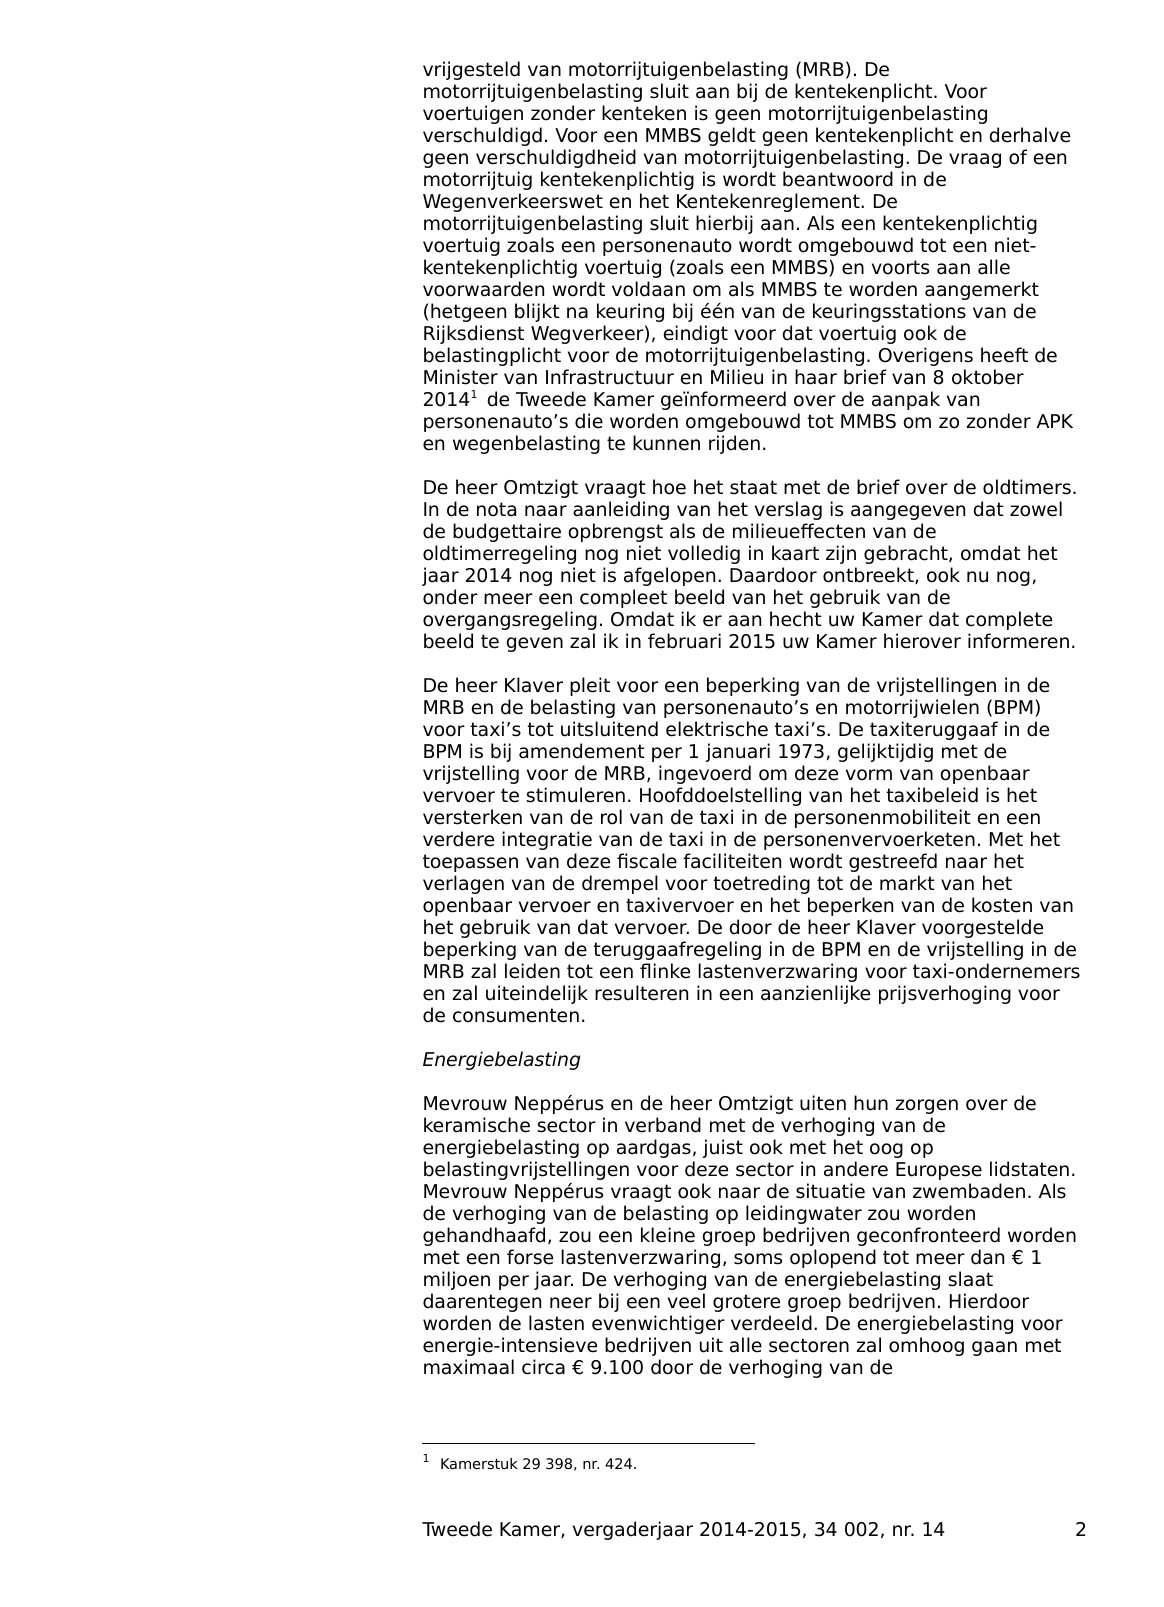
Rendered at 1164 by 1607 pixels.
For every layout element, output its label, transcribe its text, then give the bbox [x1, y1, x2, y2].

text Kamerstuk 29 398, nr. 424. [422, 1452, 1087, 1474]
text Mevrouw Neppérus en de heer Omtzigt uiten hun zorgen over de keramische sector in verband met de verhoging van de energiebelasting op aardgas, juist ook met het oog op belastingvrijstellingen voor deze sector in andere Europese lidstaten. Mevrouw Neppérus vraagt ook naar de situatie van zwembaden. Als de verhoging van de belasting op leidingwater zou worden gehandhaafd, zou een kleine groep bedrijven geconfronteerd worden met een forse lastenverzwaring, soms oplopend tot meer dan € 1 miljoen per jaar. De verhoging van de energiebelasting slaat daarentegen neer bij een veel grotere groep bedrijven. Hierdoor worden de lasten evenwichtiger verdeeld. De energiebelasting voor energie-intensieve bedrijven uit alle sectoren zal omhoog gaan met maximaal circa € 9.100 door de verhoging van de [422, 1093, 1087, 1379]
text De heer Klaver pleit voor een beperking van de vrijstellingen in de MRB en de belasting van personenauto’s en motorrijwielen (BPM) voor taxi’s tot uitsluitend elektrische taxi’s. De taxiteruggaaf in de BPM is bij amendement per 1 januari 1973, gelijktijdig met de vrijstelling voor de MRB, ingevoerd om deze vorm van openbaar vervoer te stimuleren. Hoofddoelstelling van het taxibeleid is het versterken van de rol van de taxi in de personenmobiliteit en een verdere integratie van de taxi in de personenvervoerketen. Met het toepassen van deze fiscale faciliteiten wordt gestreefd naar het verlagen van de drempel voor toetreding tot de markt van het openbaar vervoer en taxivervoer en het beperken van de kosten van het gebruik van dat vervoer. De door de heer Klaver voorgestelde beperking van de teruggaafregeling in de BPM en de vrijstelling in de MRB zal leiden tot een flinke lastenverzwaring voor taxi-ondernemers en zal uiteindelijk resulteren in een aanzienlijke prijsverhoging voor de consumenten. [422, 675, 1087, 1027]
subtitle Energiebelasting [422, 1049, 1087, 1071]
text De heer Omtzigt vraagt hoe het staat met de brief over de oldtimers. In de nota naar aanleiding van het verslag is aangegeven dat zowel de budgettaire opbrengst als de milieueffecten van de oldtimerregeling nog niet volledig in kaart zijn gebracht, omdat het jaar 2014 nog niet is afgelopen. Daardoor ontbreekt, ook nu nog, onder meer een compleet beeld van het gebruik van de overgangsregeling. Omdat ik er aan hecht uw Kamer dat complete beeld te geven zal ik in februari 2015 uw Kamer hierover informeren. [422, 477, 1087, 653]
text vrijgesteld van motorrijtuigenbelasting (MRB). De motorrijtuigenbelasting sluit aan bij de kentekenplicht. Voor voertuigen zonder kenteken is geen motorrijtuigenbelasting verschuldigd. Voor een MMBS geldt geen kentekenplicht en derhalve geen verschuldigdheid van motorrijtuigenbelasting. De vraag of een motorrijtuig kentekenplichtig is wordt beantwoord in de Wegenverkeerswet en het Kentekenreglement. De motorrijtuigenbelasting sluit hierbij aan. Als een kentekenplichtig voertuig zoals een personenauto wordt omgebouwd tot een niet-kentekenplichtig voertuig (zoals een MMBS) en voorts aan alle voorwaarden wordt voldaan om als MMBS te worden aangemerkt (hetgeen blijkt na keuring bij één van de keuringsstations van de Rijksdienst Wegverkeer), eindigt voor dat voertuig ook de belastingplicht voor de motorrijtuigenbelasting. Overigens heeft de Minister van Infrastructuur en Milieu in haar brief van 8 oktober 2014 de Tweede Kamer geïnformeerd over de aanpak van personenauto’s die worden omgebouwd tot MMBS om zo zonder APK en wegenbelasting te kunnen rijden. [422, 59, 1087, 455]
